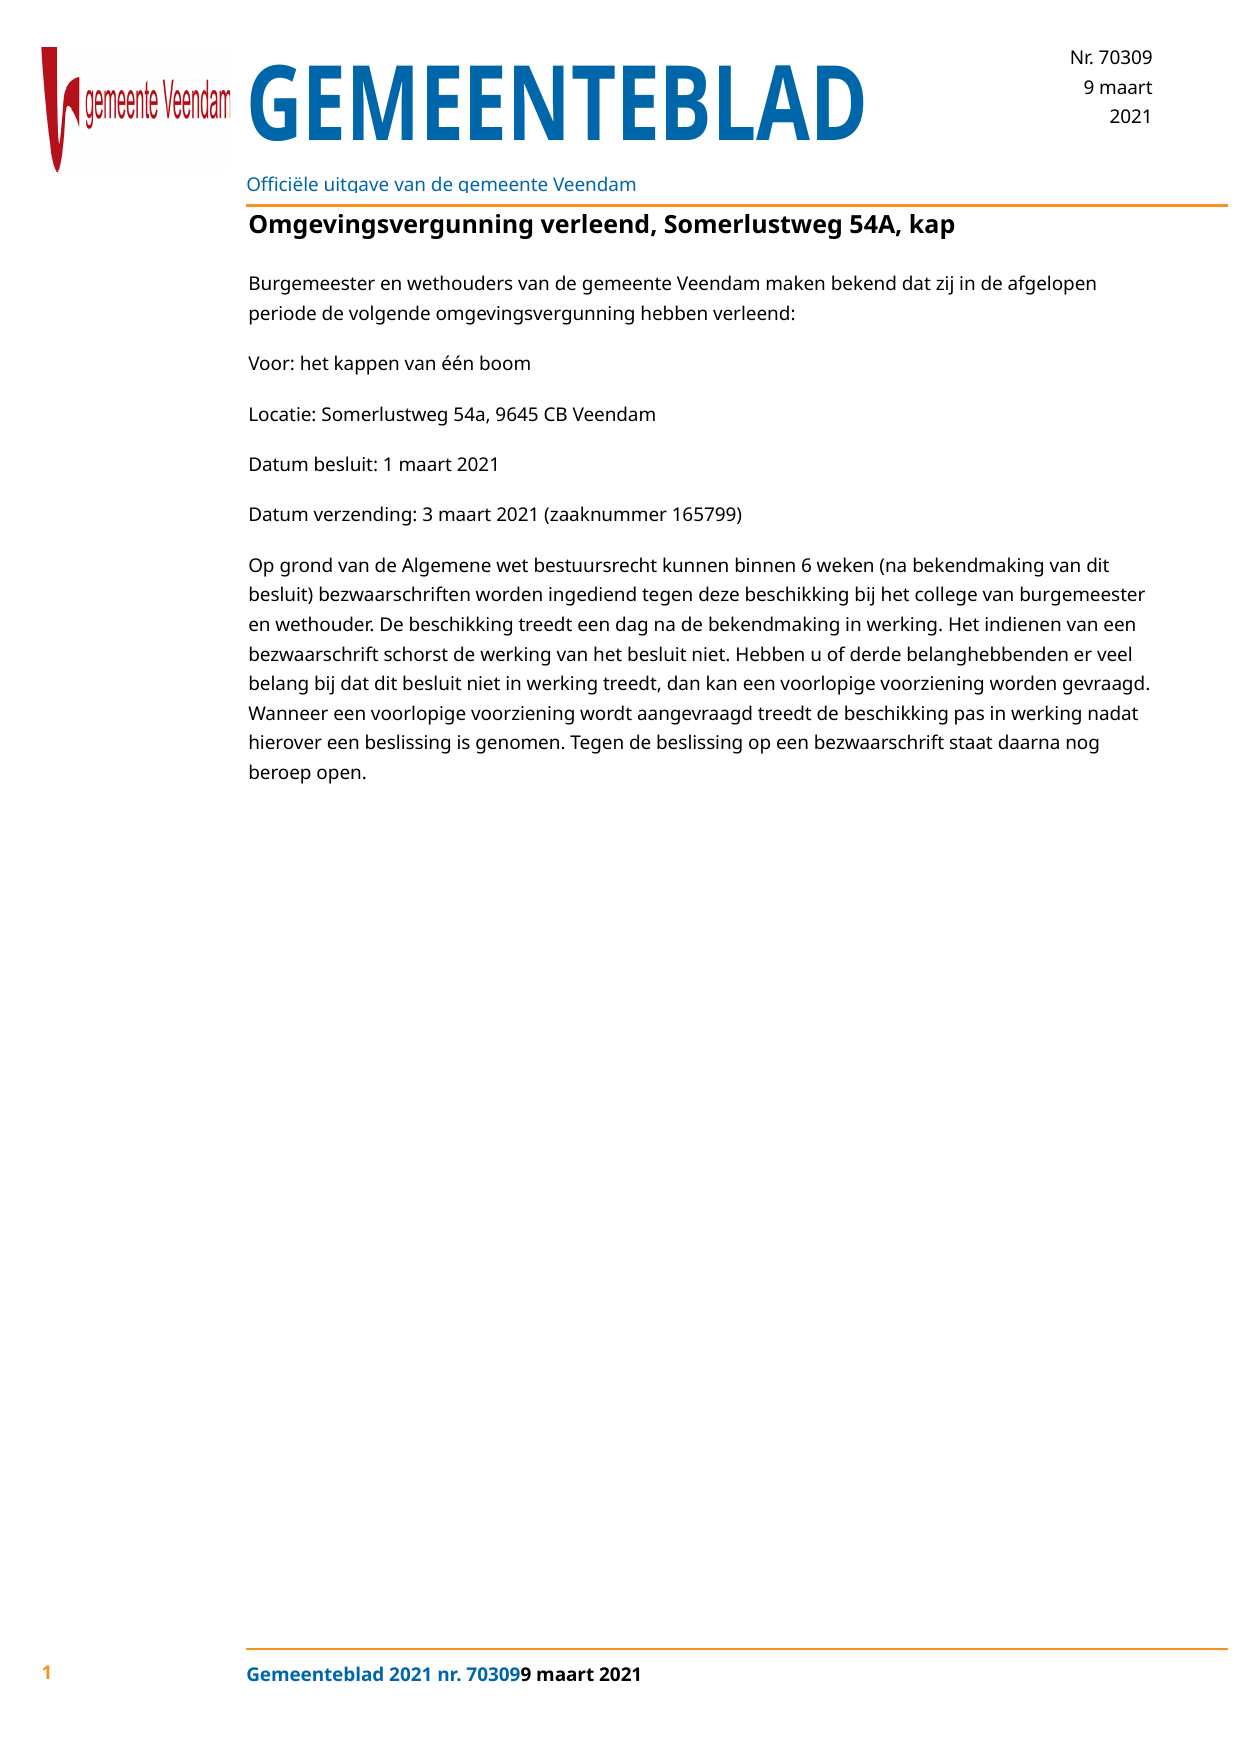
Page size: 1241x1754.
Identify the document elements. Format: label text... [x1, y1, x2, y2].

text Voor: het kappen van één boom [248, 350, 1152, 376]
text Datum besluit: 1 maart 2021 [248, 451, 1152, 477]
text Op grond van de Algemene wet bestuursrecht kunnen binnen 6 weken (na bekendmaking van dit besluit) bezwaarschriften worden ingediend tegen deze beschikking bij het college van burgemeester en wethouder. De beschikking treedt een dag na de bekendmaking in werking. Het indienen van een bezwaarschrift schorst de werking van het besluit niet. Hebben u of derde belanghebbenden er veel belang bij dat dit besluit niet in werking treedt, dan kan een voorlopige voorziening worden gevraagd. Wanneer een voorlopige voorziening wordt aangevraagd treedt de beschikking pas in werking nadat hierover een beslissing is genomen. Tegen de beslissing op een bezwaarschrift staat daarna nog beroep open. [248, 552, 1152, 785]
picture [41, 47, 231, 172]
text Locatie: Somerlustweg 54a, 9645 CB Veendam [248, 401, 1152, 426]
text Datum verzending: 3 maart 2021 (zaaknummer 165799) [248, 502, 1152, 527]
text Burgemeester en wethouders van de gemeente Veendam maken bekend dat zij in de afgelopen periode de volgende omgevingsvergunning hebben verleend: [248, 270, 1152, 326]
text Omgevingsvergunning verleend, Somerlustweg 54A, kap [248, 207, 1152, 241]
